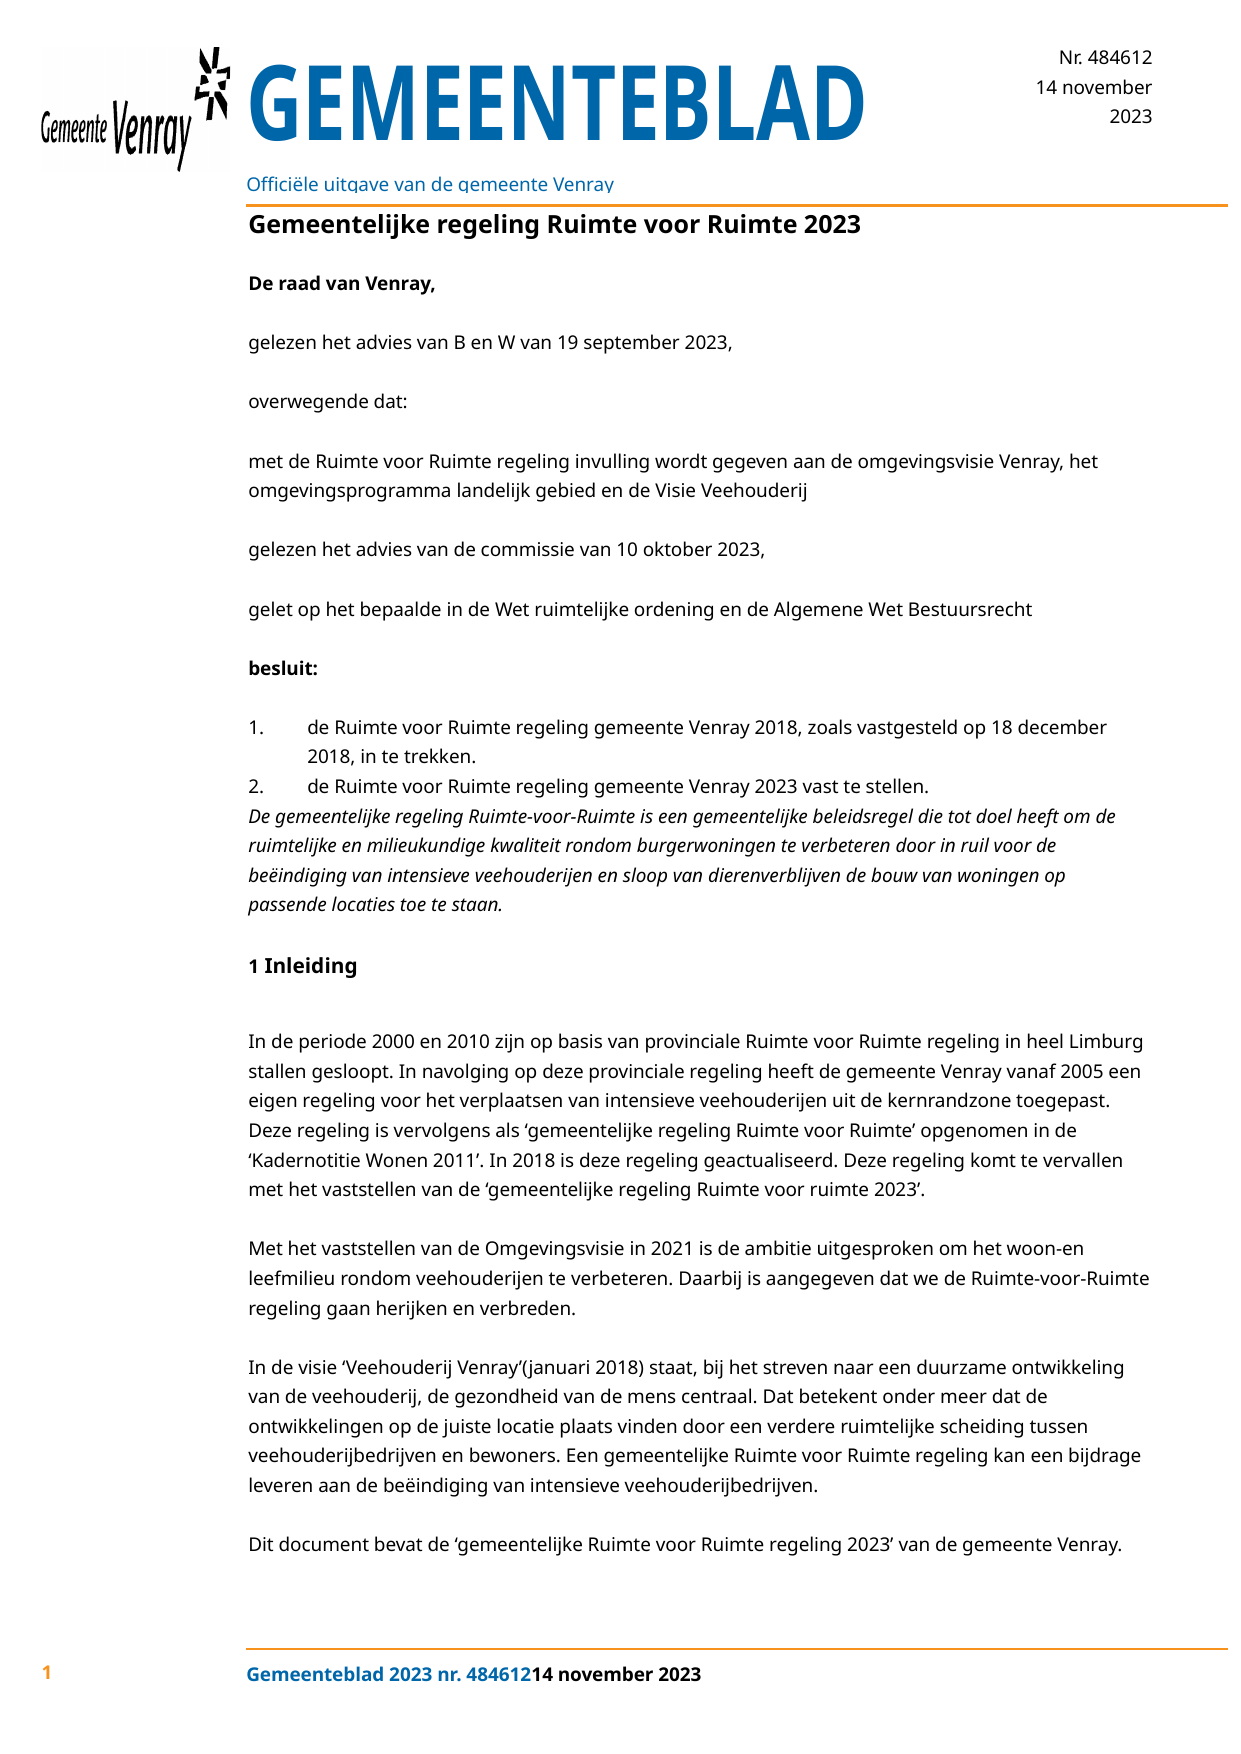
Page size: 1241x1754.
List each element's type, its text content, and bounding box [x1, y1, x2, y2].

text Gemeentelijke regeling Ruimte voor Ruimte 2023 [248, 207, 1152, 241]
text gelezen het advies van de commissie van 10 oktober 2023, [248, 537, 1152, 562]
text overwegende dat: [248, 389, 1152, 414]
list de Ruimte voor Ruimte regeling gemeente Venray 2018, zoals vastgesteld op 18 december 2018, in te trekken. [248, 714, 1152, 769]
text gelet op het bepaalde in de Wet ruimtelijke ordening en de Algemene Wet Bestuursrecht [248, 596, 1152, 621]
text Met het vaststellen van de Omgevingsvisie in 2021 is de ambitie uitgesproken om het woon-en leefmilieu rondom veehouderijen te verbeteren. Daarbij is aangegeven dat we de Ruimte-voor-Ruimte regeling gaan herijken en verbreden. [248, 1236, 1152, 1320]
text met de Ruimte voor Ruimte regeling invulling wordt gegeven aan de omgevingsvisie Venray, het omgevingsprogramma landelijk gebied en de Visie Veehouderij [248, 448, 1152, 503]
text De raad van Venray, [248, 270, 1152, 296]
text gelezen het advies van B en W van 19 september 2023, [248, 329, 1152, 355]
text In de visie ‘Veehouderij Venray’(januari 2018) staat, bij het streven naar een duurzame ontwikkeling van de veehouderij, de gezondheid van de mens centraal. Dat betekent onder meer dat de ontwikkelingen op de juiste locatie plaats vinden door een verdere ruimtelijke scheiding tussen veehouderijbedrijven en bewoners. Een gemeentelijke Ruimte voor Ruimte regeling kan een bijdrage leveren aan de beëindiging van intensieve veehouderijbedrijven. [248, 1354, 1152, 1498]
list de Ruimte voor Ruimte regeling gemeente Venray 2023 vast te stellen. [248, 773, 1152, 799]
picture [41, 47, 231, 172]
text De gemeentelijke regeling Ruimte-voor-Ruimte is een gemeentelijke beleidsregel die tot doel heeft om de ruimtelijke en milieukundige kwaliteit rondom burgerwoningen te verbeteren door in ruil voor de beëindiging van intensieve veehouderijen en sloop van dierenverblijven de bouw van woningen op passende locaties toe te staan. [248, 803, 1152, 917]
text besluit: [248, 655, 1152, 681]
text Dit document bevat de ‘gemeentelijke Ruimte voor Ruimte regeling 2023’ van de gemeente Venray. [248, 1531, 1152, 1557]
text 1 Inleiding [248, 951, 1152, 979]
text In de periode 2000 en 2010 zijn op basis van provinciale Ruimte voor Ruimte regeling in heel Limburg stallen gesloopt. In navolging op deze provinciale regeling heeft de gemeente Venray vanaf 2005 een eigen regeling voor het verplaatsen van intensieve veehouderijen uit de kernrandzone toegepast. Deze regeling is vervolgens als ‘gemeentelijke regeling Ruimte voor Ruimte’ opgenomen in de ‘Kadernotitie Wonen 2011’. In 2018 is deze regeling geactualiseerd. Deze regeling komt te vervallen met het vaststellen van de ‘gemeentelijke regeling Ruimte voor ruimte 2023’. [248, 1028, 1152, 1202]
